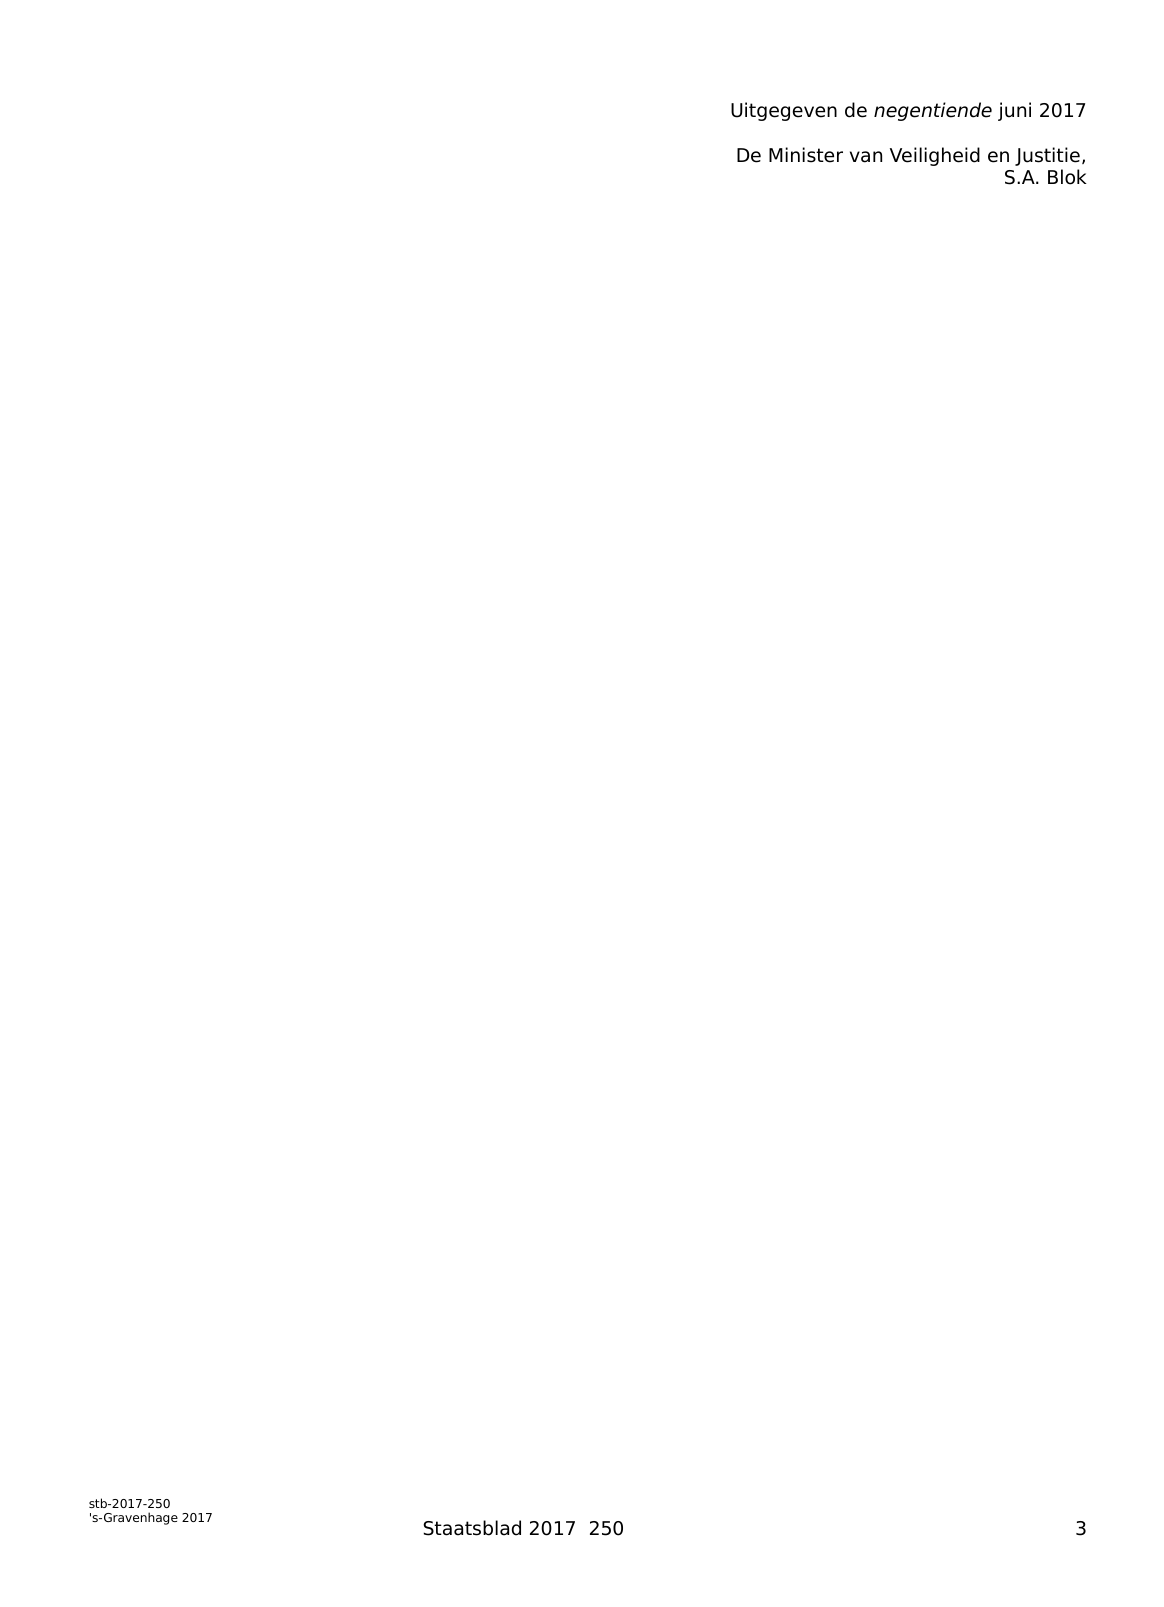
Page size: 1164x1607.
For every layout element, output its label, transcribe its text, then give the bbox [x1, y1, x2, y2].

text stb-2017-250 [88, 1497, 323, 1511]
text 's-Gravenhage 2017 [88, 1511, 323, 1525]
text De Minister van Veiligheid en Justitie, S.A. Blok [422, 144, 1087, 188]
text Uitgegeven de negentiende juni 2017 [422, 100, 1087, 122]
